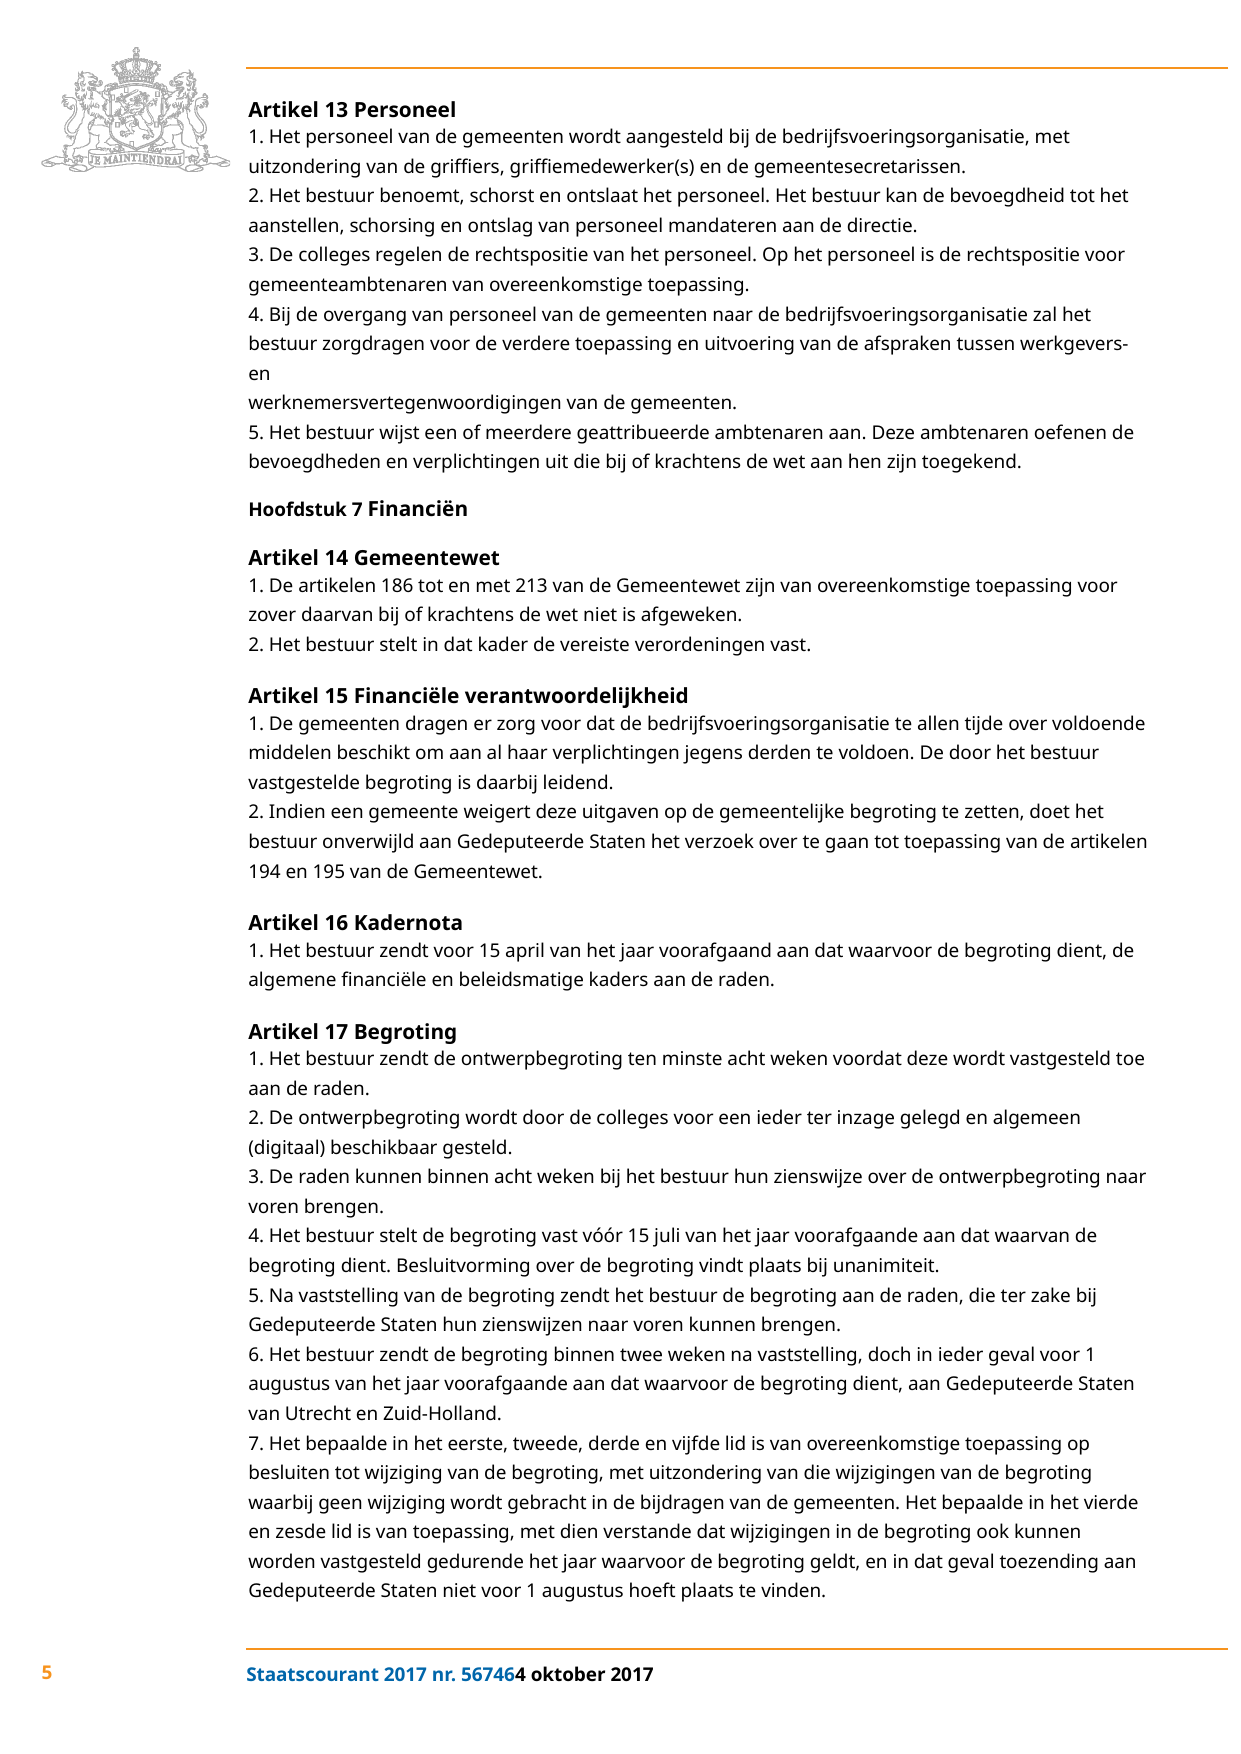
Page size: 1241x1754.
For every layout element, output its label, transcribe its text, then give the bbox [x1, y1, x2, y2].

text 5. Het bestuur wijst een of meerdere geattribueerde ambtenaren aan. Deze ambtenaren oefenen de bevoegdheden en verplichtingen uit die bij of krachtens de wet aan hen zijn toegekend. [248, 419, 1152, 474]
text Artikel 15 Financiële verantwoordelijkheid [248, 682, 1152, 710]
text Artikel 13 Personeel [248, 95, 1152, 123]
text 4. Bij de overgang van personeel van de gemeenten naar de bedrijfsvoeringsorganisatie zal het bestuur zorgdragen voor de verdere toepassing en uitvoering van de afspraken tussen werkgevers- en [248, 301, 1152, 386]
text Artikel 17 Begroting [248, 1017, 1152, 1045]
picture [41, 47, 231, 172]
text 2. Het bestuur stelt in dat kader de vereiste verordeningen vast. [248, 631, 1152, 657]
text 1. De artikelen 186 tot en met 213 van de Gemeentewet zijn van overeenkomstige toepassing voor zover daarvan bij of krachtens de wet niet is afgeweken. [248, 572, 1152, 627]
text 6. Het bestuur zendt de begroting binnen twee weken na vaststelling, doch in ieder geval voor 1 augustus van het jaar voorafgaande aan dat waarvoor de begroting dient, aan Gedeputeerde Staten van Utrecht en Zuid-Holland. [248, 1341, 1152, 1426]
text Hoofdstuk 7 Financiën [248, 494, 1152, 523]
text 3. De colleges regelen de rechtspositie van het personeel. Op het personeel is de rechtspositie voor gemeenteambtenaren van overeenkomstige toepassing. [248, 242, 1152, 297]
text 2. De ontwerpbegroting wordt door de colleges voor een ieder ter inzage gelegd en algemeen (digitaal) beschikbaar gesteld. [248, 1104, 1152, 1160]
text 1. Het bestuur zendt de ontwerpbegroting ten minste acht weken voordat deze wordt vastgesteld toe aan de raden. [248, 1045, 1152, 1101]
text 2. Het bestuur benoemt, schorst en ontslaat het personeel. Het bestuur kan de bevoegdheid tot het aanstellen, schorsing en ontslag van personeel mandateren aan de directie. [248, 182, 1152, 238]
text 7. Het bepaalde in het eerste, tweede, derde en vijfde lid is van overeenkomstige toepassing op besluiten tot wijziging van de begroting, met uitzondering van die wijzigingen van de begroting waarbij geen wijziging wordt gebracht in de bijdragen van de gemeenten. Het bepaalde in het vierde en zesde lid is van toepassing, met dien verstande dat wijzigingen in de begroting ook kunnen worden vastgesteld gedurende het jaar waarvoor de begroting geldt, en in dat geval toezending aan Gedeputeerde Staten niet voor 1 augustus hoeft plaats te vinden. [248, 1430, 1152, 1603]
text 4. Het bestuur stelt de begroting vast vóór 15 juli van het jaar voorafgaande aan dat waarvan de begroting dient. Besluitvorming over de begroting vindt plaats bij unanimiteit. [248, 1223, 1152, 1278]
text 3. De raden kunnen binnen acht weken bij het bestuur hun zienswijze over de ontwerpbegroting naar voren brengen. [248, 1163, 1152, 1219]
text 1. De gemeenten dragen er zorg voor dat de bedrijfsvoeringsorganisatie te allen tijde over voldoende middelen beschikt om aan al haar verplichtingen jegens derden te voldoen. De door het bestuur vastgestelde begroting is daarbij leidend. [248, 710, 1152, 795]
text 1. Het bestuur zendt voor 15 april van het jaar voorafgaand aan dat waarvoor de begroting dient, de algemene financiële en beleidsmatige kaders aan de raden. [248, 937, 1152, 992]
text werknemersvertegenwoordigingen van de gemeenten. [248, 389, 1152, 415]
text 5. Na vaststelling van de begroting zendt het bestuur de begroting aan de raden, die ter zake bij Gedeputeerde Staten hun zienswijzen naar voren kunnen brengen. [248, 1282, 1152, 1337]
text Artikel 14 Gemeentewet [248, 543, 1152, 572]
text 1. Het personeel van de gemeenten wordt aangesteld bij de bedrijfsvoeringsorganisatie, met uitzondering van de griffiers, griffiemedewerker(s) en de gemeentesecretarissen. [248, 123, 1152, 178]
text Artikel 16 Kadernota [248, 908, 1152, 937]
text 2. Indien een gemeente weigert deze uitgaven op de gemeentelijke begroting te zetten, doet het bestuur onverwijld aan Gedeputeerde Staten het verzoek over te gaan tot toepassing van de artikelen 194 en 195 van de Gemeentewet. [248, 799, 1152, 884]
